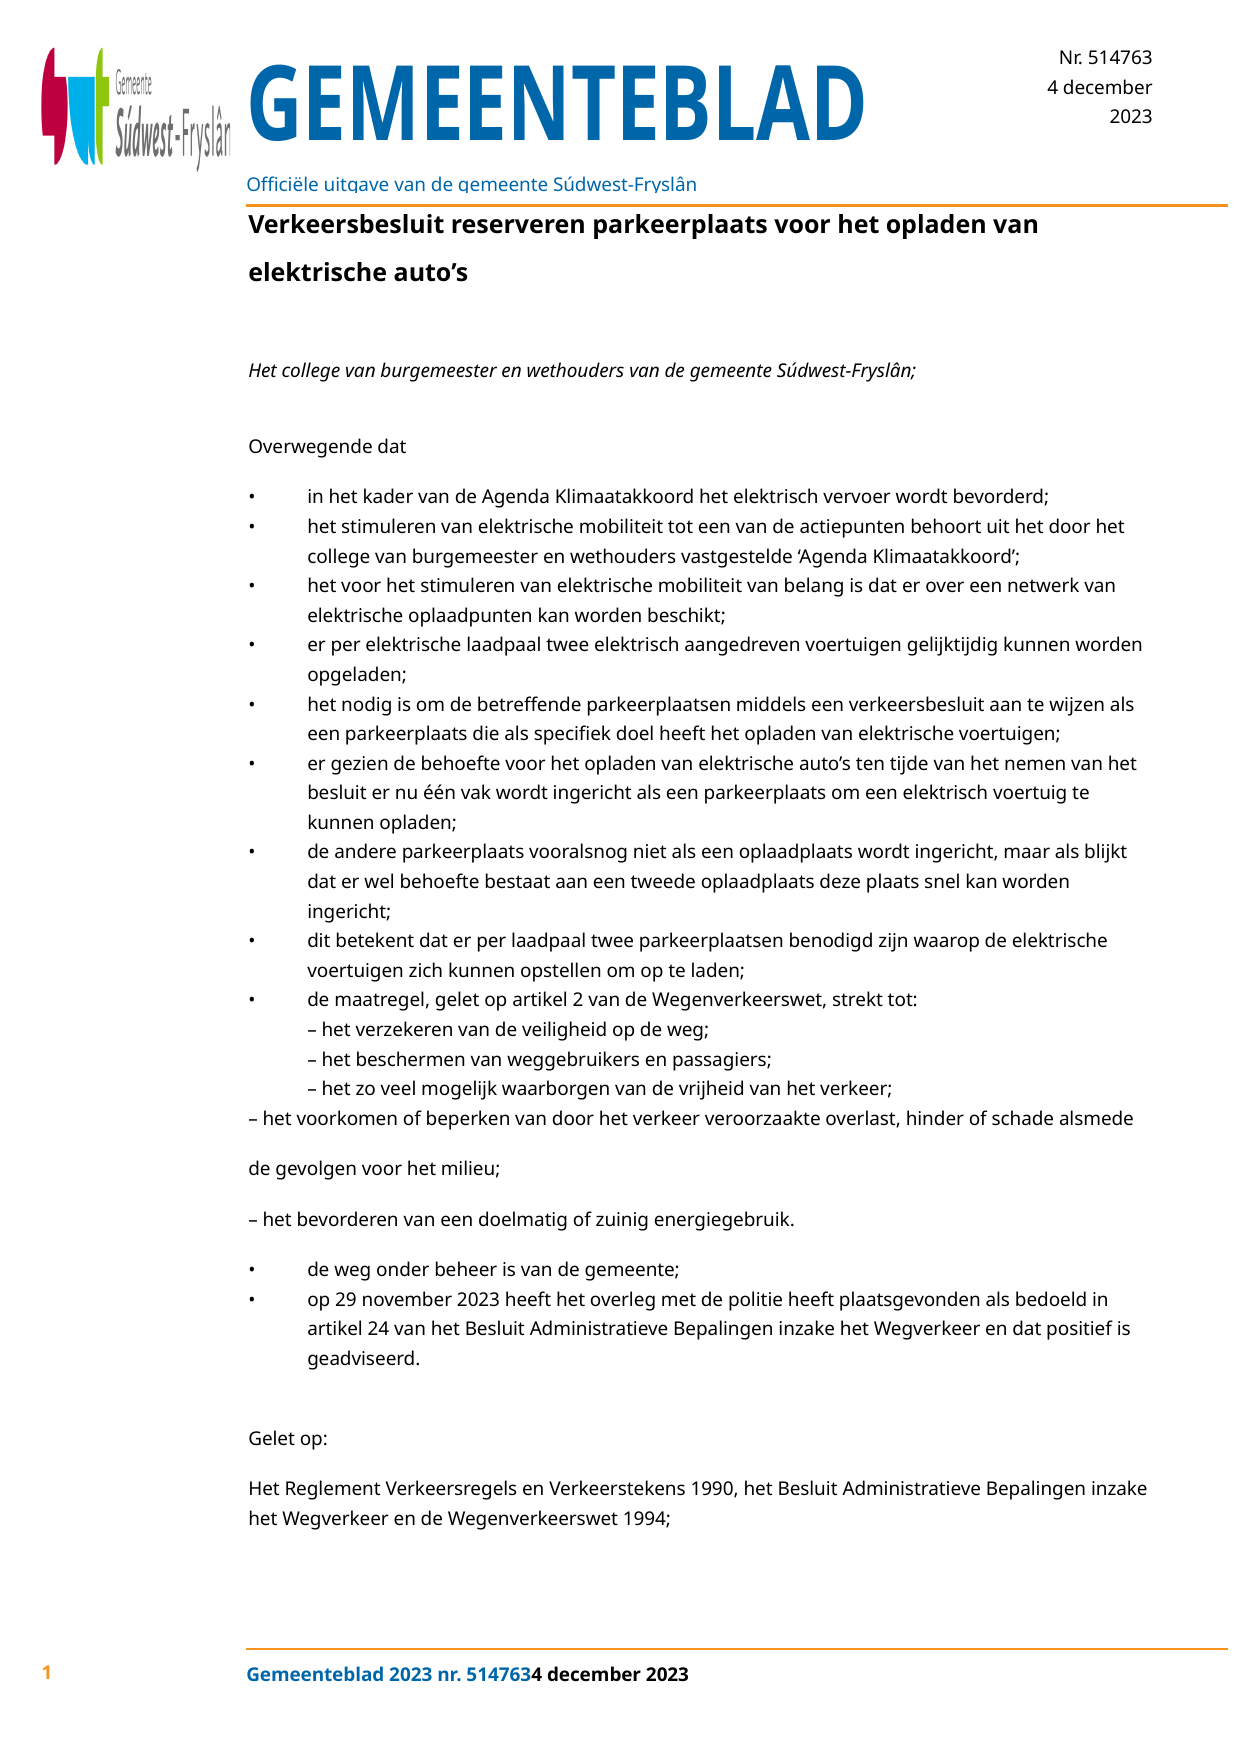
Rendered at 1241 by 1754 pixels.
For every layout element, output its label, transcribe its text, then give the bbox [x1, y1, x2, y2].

text Gelet op: [248, 1425, 1152, 1451]
text – het voorkomen of beperken van door het verkeer veroorzaakte overlast, hinder of schade alsmede [248, 1105, 1152, 1131]
list de weg onder beheer is van de gemeente; [248, 1256, 1152, 1282]
text Het college van burgemeester en wethouders van de gemeente Súdwest-Fryslân; [248, 357, 1152, 383]
text Het Reglement Verkeersregels en Verkeerstekens 1990, het Besluit Administratieve Bepalingen inzake het Wegverkeer en de Wegenverkeerswet 1994; [248, 1475, 1152, 1531]
list het stimuleren van elektrische mobiliteit tot een van de actiepunten behoort uit het door het college van burgemeester en wethouders vastgestelde ‘Agenda Klimaatakkoord’; [248, 513, 1152, 569]
text – het bevorderen van een doelmatig of zuinig energiegebruik. [248, 1206, 1152, 1232]
list op 29 november 2023 heeft het overleg met de politie heeft plaatsgevonden als bedoeld in artikel 24 van het Besluit Administratieve Bepalingen inzake het Wegverkeer en dat positief is geadviseerd. [248, 1286, 1152, 1371]
list de maatregel, gelet op artikel 2 van de Wegenverkeerswet, strekt tot: [248, 987, 1152, 1012]
list er per elektrische laadpaal twee elektrisch aangedreven voertuigen gelijktijdig kunnen worden opgeladen; [248, 632, 1152, 687]
list de andere parkeerplaats vooralsnog niet als een oplaadplaats wordt ingericht, maar als blijkt dat er wel behoefte bestaat aan een tweede oplaadplaats deze plaats snel kan worden ingericht; [248, 839, 1152, 924]
picture [41, 47, 231, 172]
list – het zo veel mogelijk waarborgen van de vrijheid van het verkeer; [248, 1075, 1152, 1101]
text Overwegende dat [248, 433, 1152, 459]
list in het kader van de Agenda Klimaatakkoord het elektrisch vervoer wordt bevorderd; [248, 484, 1152, 509]
text Verkeersbesluit reserveren parkeerplaats voor het opladen van elektrische auto’s [248, 207, 1152, 288]
list dit betekent dat er per laadpaal twee parkeerplaatsen benodigd zijn waarop de elektrische voertuigen zich kunnen opstellen om op te laden; [248, 927, 1152, 983]
text de gevolgen voor het milieu; [248, 1155, 1152, 1181]
list – het verzekeren van de veiligheid op de weg; [248, 1016, 1152, 1042]
list het nodig is om de betreffende parkeerplaatsen middels een verkeersbesluit aan te wijzen als een parkeerplaats die als specifiek doel heeft het opladen van elektrische voertuigen; [248, 691, 1152, 746]
list er gezien de behoefte voor het opladen van elektrische auto’s ten tijde van het nemen van het besluit er nu één vak wordt ingericht als een parkeerplaats om een elektrisch voertuig te kunnen opladen; [248, 750, 1152, 835]
list het voor het stimuleren van elektrische mobiliteit van belang is dat er over een netwerk van elektrische oplaadpunten kan worden beschikt; [248, 572, 1152, 628]
list – het beschermen van weggebruikers en passagiers; [248, 1046, 1152, 1072]
